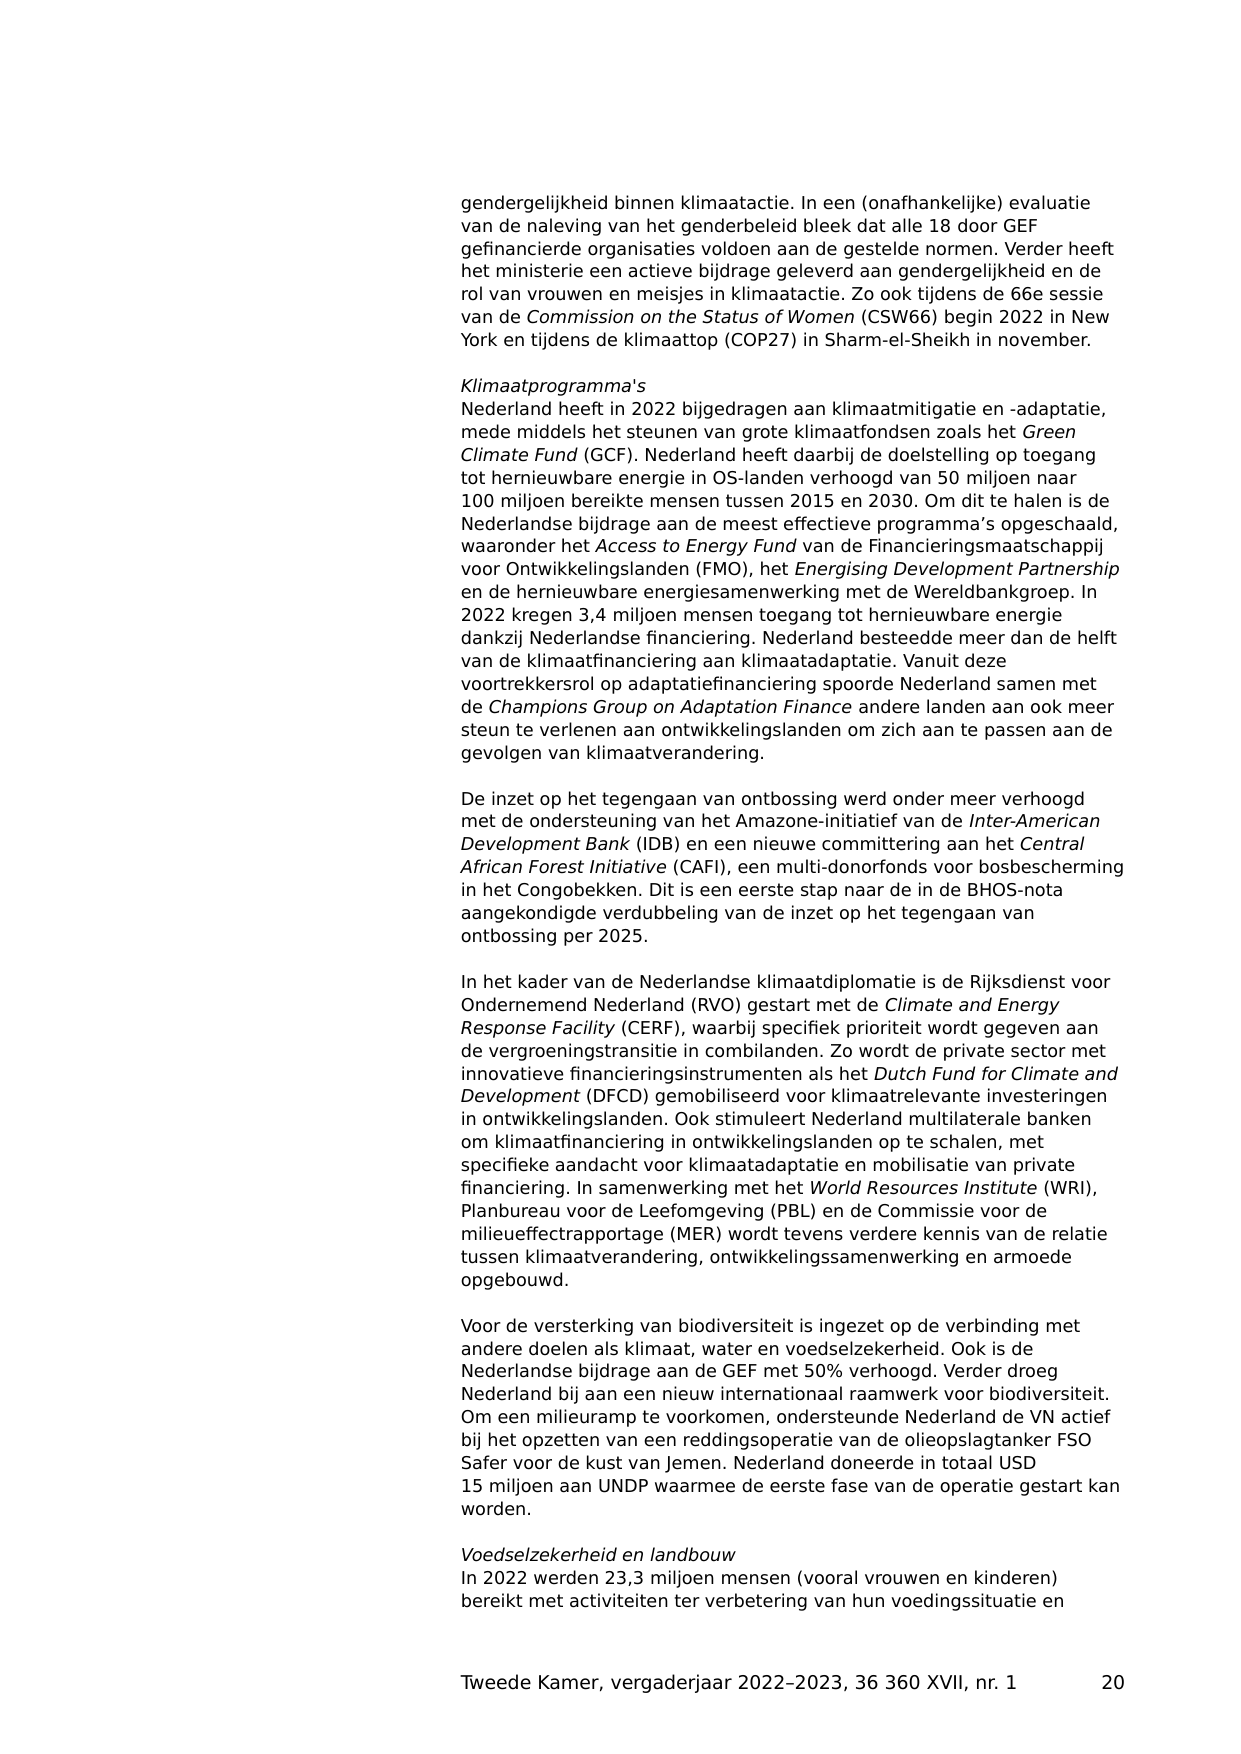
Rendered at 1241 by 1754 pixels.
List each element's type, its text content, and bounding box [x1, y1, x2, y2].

text Voor de versterking van biodiversiteit is ingezet op de verbinding met andere doelen als klimaat, water en voedselzekerheid. Ook is de Nederlandse bijdrage aan de GEF met 50% verhoogd. Verder droeg Nederland bij aan een nieuw internationaal raamwerk voor biodiversiteit. Om een milieuramp te voorkomen, ondersteunde Nederland de VN actief bij het opzetten van een reddingsoperatie van de olieopslagtanker FSO Safer voor de kust van Jemen. Nederland doneerde in totaal USD 15 miljoen aan UNDP waarmee de eerste fase van de operatie gestart kan worden. [461, 1314, 1125, 1520]
text De inzet op het tegengaan van ontbossing werd onder meer verhoogd met de ondersteuning van het Amazone-initiatief van de Inter-American Development Bank (IDB) en een nieuwe committering aan het Central African Forest Initiative (CAFI), een multi-donorfonds voor bosbescherming in het Congobekken. Dit is een eerste stap naar de in de BHOS-nota aangekondigde verdubbeling van de inzet op het tegengaan van ontbossing per 2025. [461, 787, 1125, 947]
text Voedselzekerheid en landbouw In 2022 werden 23,3 miljoen mensen (vooral vrouwen en kinderen) bereikt met activiteiten ter verbetering van hun voedingssituatie en [461, 1543, 1125, 1612]
text Klimaatprogramma's Nederland heeft in 2022 bijgedragen aan klimaatmitigatie en -adaptatie, mede middels het steunen van grote klimaatfondsen zoals het Green Climate Fund (GCF). Nederland heeft daarbij de doelstelling op toegang tot hernieuwbare energie in OS-landen verhoogd van 50 miljoen naar 100 miljoen bereikte mensen tussen 2015 en 2030. Om dit te halen is de Nederlandse bijdrage aan de meest effectieve programma’s opgeschaald, waaronder het Access to Energy Fund van de Financieringsmaatschappij voor Ontwikkelingslanden (FMO), het Energising Development Partnership en de hernieuwbare energiesamenwerking met de Wereldbankgroep. In 2022 kregen 3,4 miljoen mensen toegang tot hernieuwbare energie dankzij Nederlandse financiering. Nederland besteedde meer dan de helft van de klimaatfinanciering aan klimaatadaptatie. Vanuit deze voortrekkersrol op adaptatiefinanciering spoorde Nederland samen met de Champions Group on Adaptation Finance andere landen aan ook meer steun te verlenen aan ontwikkelingslanden om zich aan te passen aan de gevolgen van klimaatverandering. [461, 374, 1125, 764]
text In het kader van de Nederlandse klimaatdiplomatie is de Rijksdienst voor Ondernemend Nederland (RVO) gestart met de Climate and Energy Response Facility (CERF), waarbij specifiek prioriteit wordt gegeven aan de vergroeningstransitie in combilanden. Zo wordt de private sector met innovatieve financieringsinstrumenten als het Dutch Fund for Climate and Development (DFCD) gemobiliseerd voor klimaatrelevante investeringen in ontwikkelingslanden. Ook stimuleert Nederland multilaterale banken om klimaatfinanciering in ontwikkelingslanden op te schalen, met specifieke aandacht voor klimaatadaptatie en mobilisatie van private financiering. In samenwerking met het World Resources Institute (WRI), Planbureau voor de Leefomgeving (PBL) en de Commissie voor de milieueffectrapportage (MER) wordt tevens verdere kennis van de relatie tussen klimaatverandering, ontwikkelingssamenwerking en armoede opgebouwd. [461, 970, 1125, 1291]
text gendergelijkheid binnen klimaatactie. In een (onafhankelijke) evaluatie van de naleving van het genderbeleid bleek dat alle 18 door GEF gefinancierde organisaties voldoen aan de gestelde normen. Verder heeft het ministerie een actieve bijdrage geleverd aan gendergelijkheid en de rol van vrouwen en meisjes in klimaatactie. Zo ook tijdens de 66e sessie van de Commission on the Status of Women (CSW66) begin 2022 in New York en tijdens de klimaattop (COP27) in Sharm-el-Sheikh in november. [461, 191, 1125, 351]
